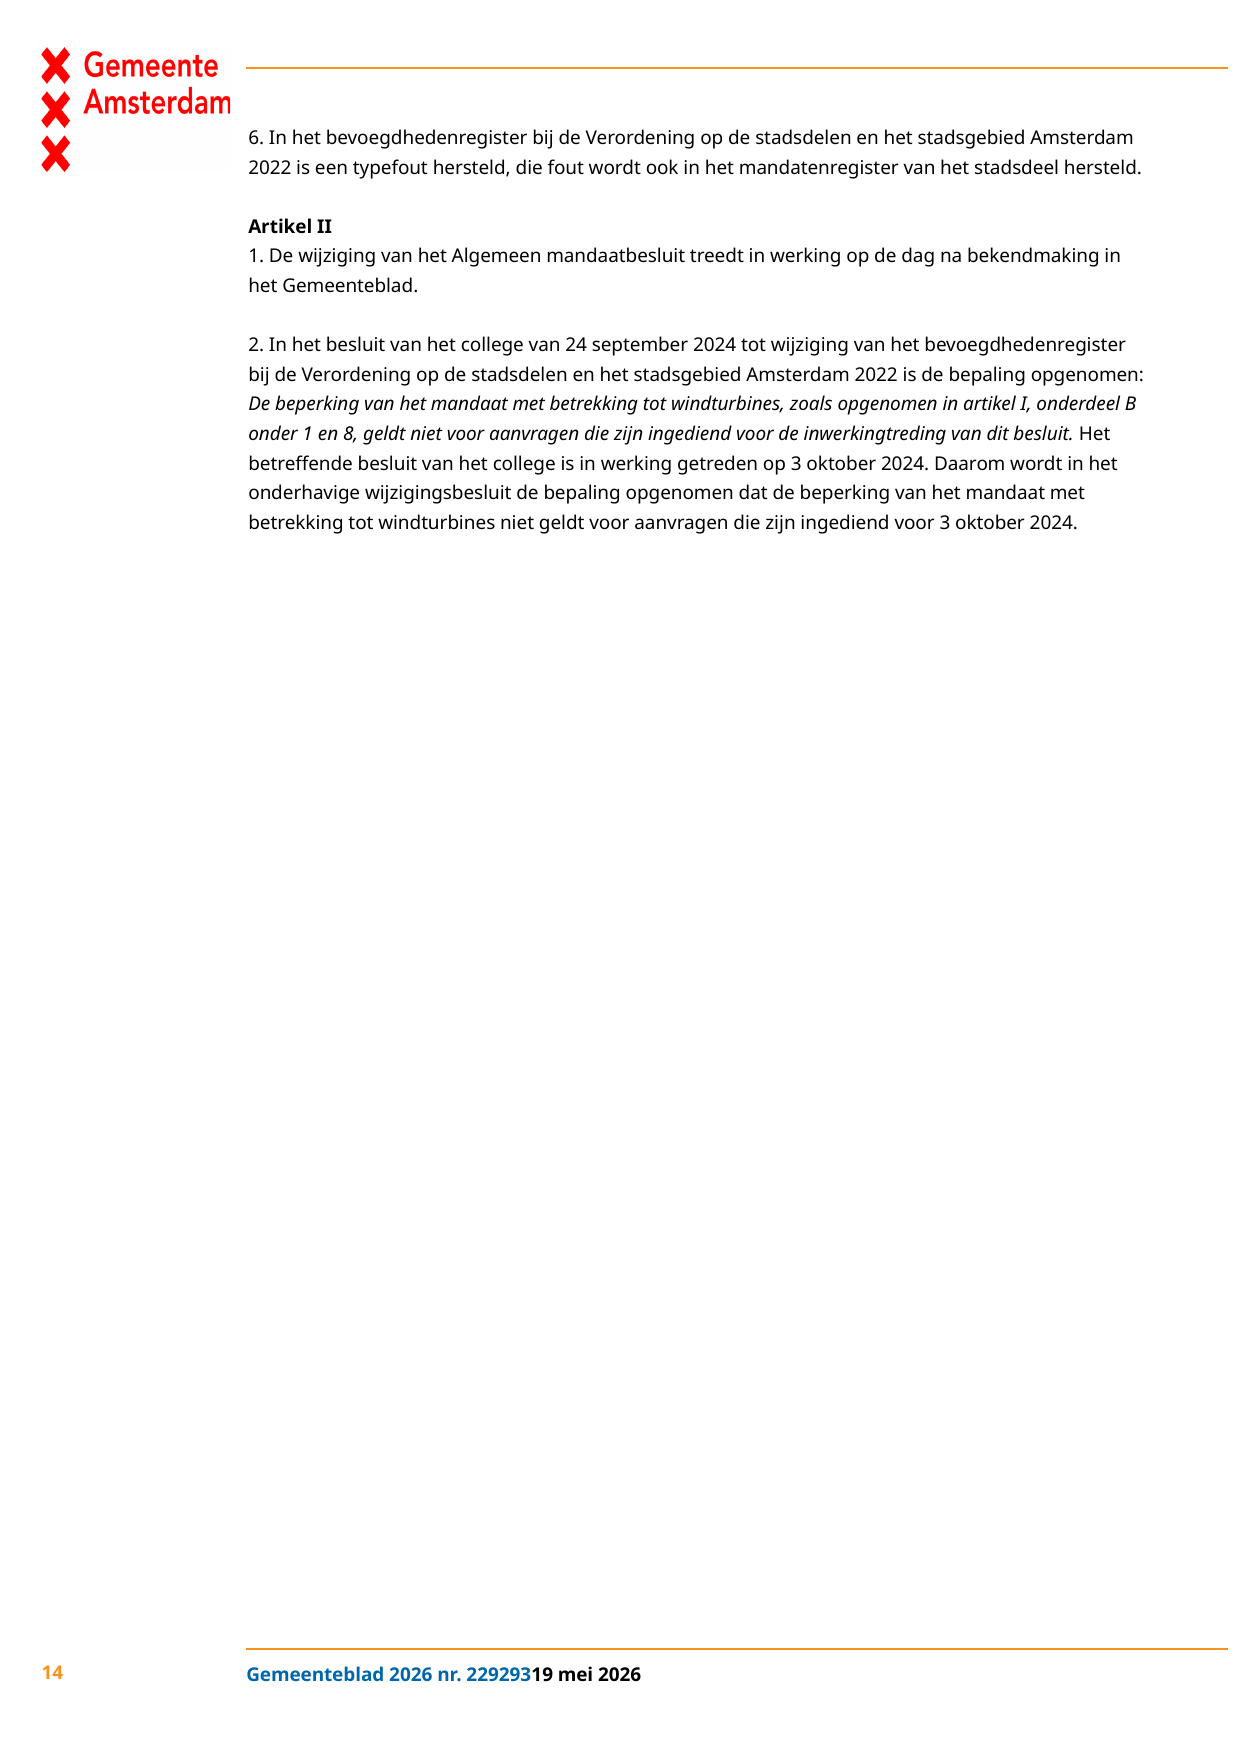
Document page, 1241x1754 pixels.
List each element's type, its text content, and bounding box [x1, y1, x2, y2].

picture [41, 47, 231, 172]
text 1. De wijziging van het Algemeen mandaatbesluit treedt in werking op de dag na bekendmaking in het Gemeenteblad. [248, 243, 1152, 298]
text 6. In het bevoegdhedenregister bij de Verordening op de stadsdelen en het stadsgebied Amsterdam 2022 is een typefout hersteld, die fout wordt ook in het mandatenregister van het stadsdeel hersteld. [248, 124, 1152, 180]
text 2. In het besluit van het college van 24 september 2024 tot wijziging van het bevoegdhedenregister bij de Verordening op de stadsdelen en het stadsgebied Amsterdam 2022 is de bepaling opgenomen: De beperking van het mandaat met betrekking tot windturbines, zoals opgenomen in artikel I, onderdeel B onder 1 en 8, geldt niet voor aanvragen die zijn ingediend voor de inwerkingtreding van dit besluit. Het betreffende besluit van het college is in werking getreden op 3 oktober 2024. Daarom wordt in het onderhavige wijzigingsbesluit de bepaling opgenomen dat de beperking van het mandaat met betrekking tot windturbines niet geldt voor aanvragen die zijn ingediend voor 3 oktober 2024. [248, 331, 1152, 535]
text Artikel II [248, 213, 1152, 239]
